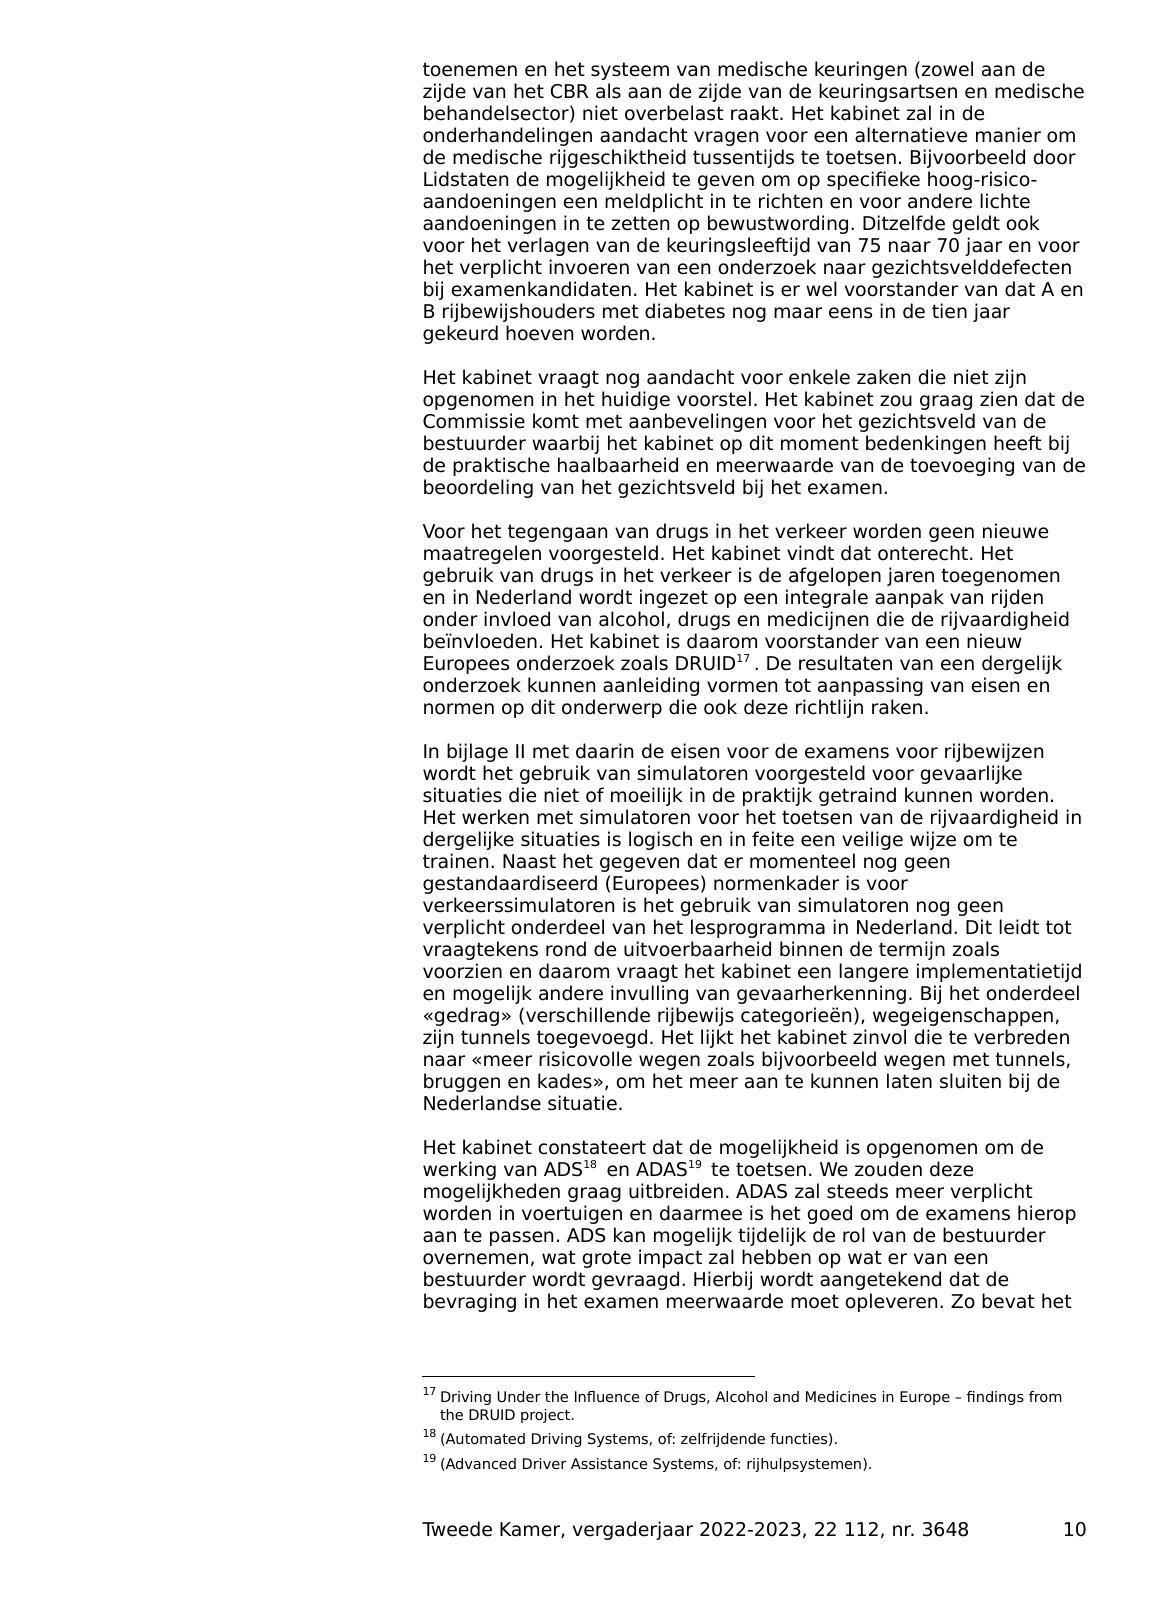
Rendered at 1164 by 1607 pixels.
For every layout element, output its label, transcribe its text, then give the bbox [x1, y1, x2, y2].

text toenemen en het systeem van medische keuringen (zowel aan de zijde van het CBR als aan de zijde van de keuringsartsen en medische behandelsector) niet overbelast raakt. Het kabinet zal in de onderhandelingen aandacht vragen voor een alternatieve manier om de medische rijgeschiktheid tussentijds te toetsen. Bijvoorbeeld door Lidstaten de mogelijkheid te geven om op specifieke hoog-risico-aandoeningen een meldplicht in te richten en voor andere lichte aandoeningen in te zetten op bewustwording. Ditzelfde geldt ook voor het verlagen van de keuringsleeftijd van 75 naar 70 jaar en voor het verplicht invoeren van een onderzoek naar gezichtsvelddefecten bij examenkandidaten. Het kabinet is er wel voorstander van dat A en B rijbewijshouders met diabetes nog maar eens in de tien jaar gekeurd hoeven worden. [422, 59, 1087, 345]
text (Advanced Driver Assistance Systems, of: rijhulpsystemen). [422, 1452, 1087, 1474]
text Voor het tegengaan van drugs in het verkeer worden geen nieuwe maatregelen voorgesteld. Het kabinet vindt dat onterecht. Het gebruik van drugs in het verkeer is de afgelopen jaren toegenomen en in Nederland wordt ingezet op een integrale aanpak van rijden onder invloed van alcohol, drugs en medicijnen die de rijvaardigheid beïnvloeden. Het kabinet is daarom voorstander van een nieuw Europees onderzoek zoals DRUID. De resultaten van een dergelijk onderzoek kunnen aanleiding vormen tot aanpassing van eisen en normen op dit onderwerp die ook deze richtlijn raken. [422, 521, 1087, 719]
text Driving Under the Influence of Drugs, Alcohol and Medicines in Europe – findings from the DRUID project. [422, 1385, 1087, 1424]
text Het kabinet constateert dat de mogelijkheid is opgenomen om de werking van ADS en ADAS te toetsen. We zouden deze mogelijkheden graag uitbreiden. ADAS zal steeds meer verplicht worden in voertuigen en daarmee is het goed om de examens hierop aan te passen. ADS kan mogelijk tijdelijk de rol van de bestuurder overnemen, wat grote impact zal hebben op wat er van een bestuurder wordt gevraagd. Hierbij wordt aangetekend dat de bevraging in het examen meerwaarde moet opleveren. Zo bevat het [422, 1137, 1087, 1313]
text In bijlage II met daarin de eisen voor de examens voor rijbewijzen wordt het gebruik van simulatoren voorgesteld voor gevaarlijke situaties die niet of moeilijk in de praktijk getraind kunnen worden. Het werken met simulatoren voor het toetsen van de rijvaardigheid in dergelijke situaties is logisch en in feite een veilige wijze om te trainen. Naast het gegeven dat er momenteel nog geen gestandaardiseerd (Europees) normenkader is voor verkeerssimulatoren is het gebruik van simulatoren nog geen verplicht onderdeel van het lesprogramma in Nederland. Dit leidt tot vraagtekens rond de uitvoerbaarheid binnen de termijn zoals voorzien en daarom vraagt het kabinet een langere implementatietijd en mogelijk andere invulling van gevaarherkenning. Bij het onderdeel «gedrag» (verschillende rijbewijs categorieën), wegeigenschappen, zijn tunnels toegevoegd. Het lijkt het kabinet zinvol die te verbreden naar «meer risicovolle wegen zoals bijvoorbeeld wegen met tunnels, bruggen en kades», om het meer aan te kunnen laten sluiten bij de Nederlandse situatie. [422, 741, 1087, 1115]
text Het kabinet vraagt nog aandacht voor enkele zaken die niet zijn opgenomen in het huidige voorstel. Het kabinet zou graag zien dat de Commissie komt met aanbevelingen voor het gezichtsveld van de bestuurder waarbij het kabinet op dit moment bedenkingen heeft bij de praktische haalbaarheid en meerwaarde van de toevoeging van de beoordeling van het gezichtsveld bij het examen. [422, 367, 1087, 499]
text (Automated Driving Systems, of: zelfrijdende functies). [422, 1427, 1087, 1449]
